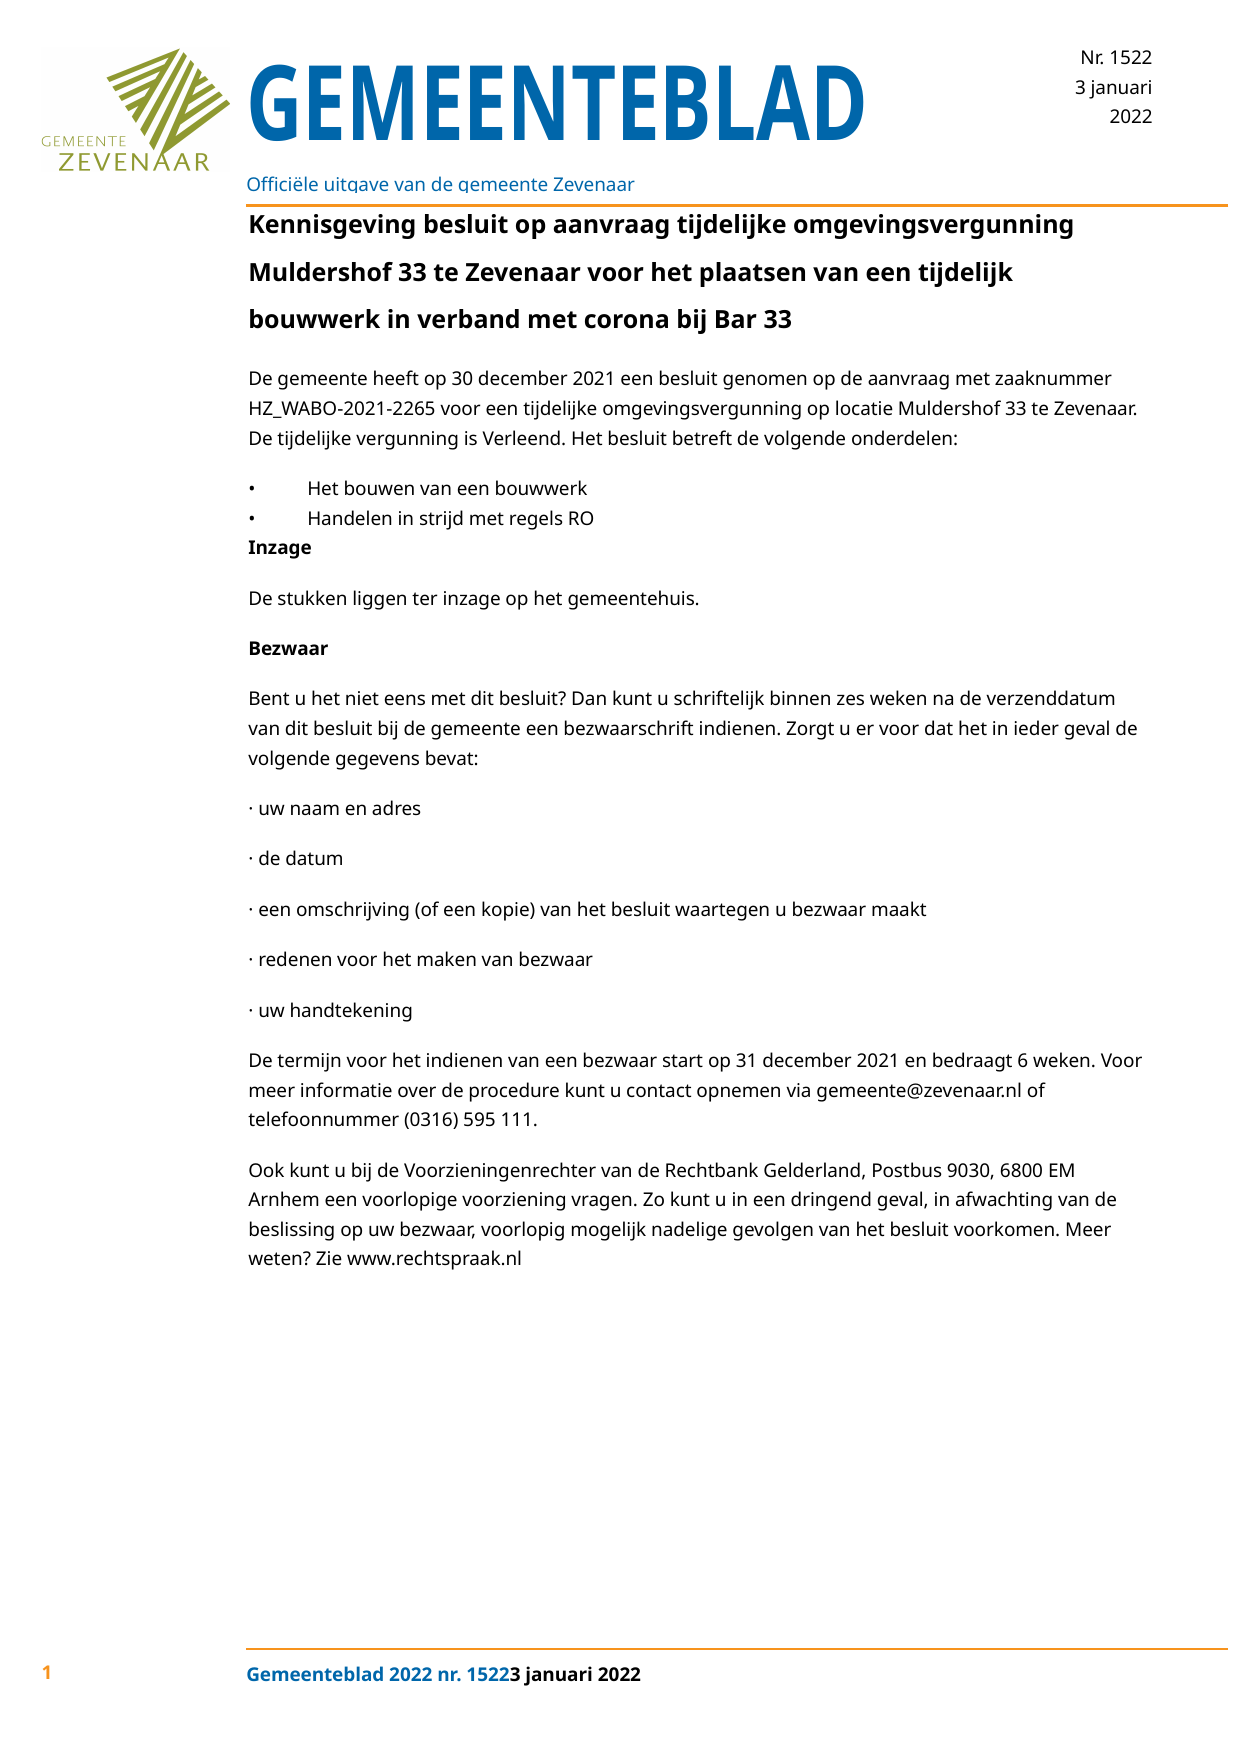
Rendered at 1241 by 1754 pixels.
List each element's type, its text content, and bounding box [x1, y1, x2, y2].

text · redenen voor het maken van bezwaar [248, 946, 1152, 972]
text De gemeente heeft op 30 december 2021 een besluit genomen op de aanvraag met zaaknummer HZ_WABO-2021-2265 voor een tijdelijke omgevingsvergunning op locatie Muldershof 33 te Zevenaar. De tijdelijke vergunning is Verleend. Het besluit betreft de volgende onderdelen: [248, 366, 1152, 450]
list Handelen in strijd met regels RO [248, 505, 1152, 530]
text · de datum [248, 846, 1152, 871]
text Bezwaar [248, 635, 1152, 661]
text Ook kunt u bij de Voorzieningenrechter van de Rechtbank Gelderland, Postbus 9030, 6800 EM Arnhem een voorlopige voorziening vragen. Zo kunt u in een dringend geval, in afwachting van de beslissing op uw bezwaar, voorlopig mogelijk nadelige gevolgen van het besluit voorkomen. Meer weten? Zie www.rechtspraak.nl [248, 1157, 1152, 1271]
text Inzage [248, 534, 1152, 560]
list Het bouwen van een bouwwerk [248, 475, 1152, 501]
text · uw naam en adres [248, 795, 1152, 821]
text Bent u het niet eens met dit besluit? Dan kunt u schriftelijk binnen zes weken na de verzenddatum van dit besluit bij de gemeente een bezwaarschrift indienen. Zorgt u er voor dat het in ieder geval de volgende gegevens bevat: [248, 686, 1152, 770]
picture [41, 47, 231, 172]
text Kennisgeving besluit op aanvraag tijdelijke omgevingsvergunning Muldershof 33 te Zevenaar voor het plaatsen van een tijdelijk bouwwerk in verband met corona bij Bar 33 [248, 207, 1152, 336]
text De termijn voor het indienen van een bezwaar start op 31 december 2021 en bedraagt 6 weken. Voor meer informatie over de procedure kunt u contact opnemen via gemeente@zevenaar.nl of telefoonnummer (0316) 595 111. [248, 1047, 1152, 1132]
text · uw handtekening [248, 997, 1152, 1022]
text De stukken liggen ter inzage op het gemeentehuis. [248, 585, 1152, 610]
text · een omschrijving (of een kopie) van het besluit waartegen u bezwaar maakt [248, 896, 1152, 922]
